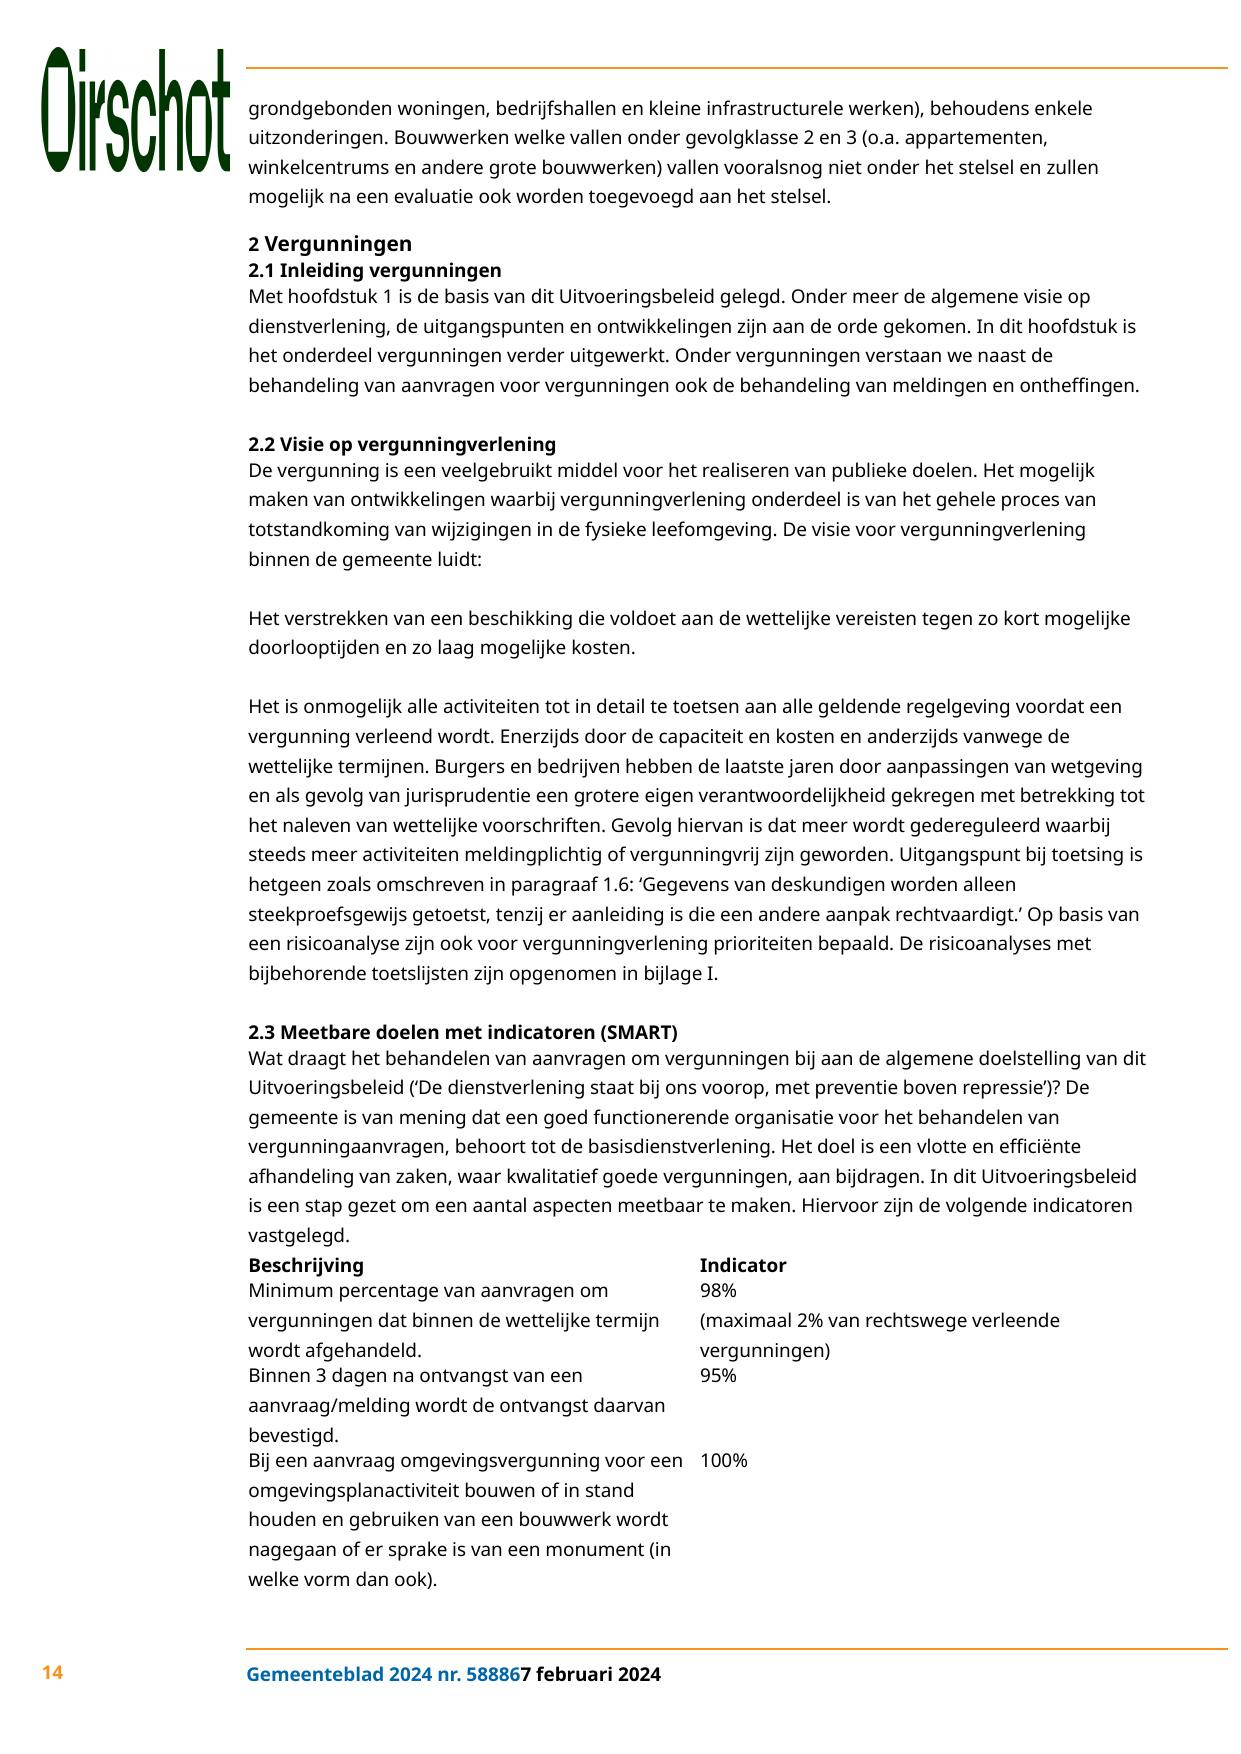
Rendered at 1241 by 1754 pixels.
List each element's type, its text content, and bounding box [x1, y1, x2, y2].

text De vergunning is een veelgebruikt middel voor het realiseren van publieke doelen. Het mogelijk maken van ontwikkelingen waarbij vergunningverlening onderdeel is van het gehele proces van totstandkoming van wijzigingen in de fysieke leefomgeving. De visie voor vergunningverlening binnen de gemeente luidt: [248, 457, 1152, 571]
table_cell 95% [700, 1363, 1152, 1447]
text grondgebonden woningen, bedrijfshallen en kleine infrastructurele werken), behoudens enkele uitzonderingen. Bouwwerken welke vallen onder gevolgklasse 2 en 3 (o.a. appartementen, winkelcentrums en andere grote bouwwerken) vallen vooralsnog niet onder het stelsel en zullen mogelijk na een evaluatie ook worden toegevoegd aan het stelsel. [248, 95, 1152, 209]
text Wat draagt het behandelen van aanvragen om vergunningen bij aan de algemene doelstelling van dit Uitvoeringsbeleid (‘De dienstverlening staat bij ons voorop, met preventie boven repressie’)? De gemeente is van mening dat een goed functionerende organisatie voor het behandelen van vergunningaanvragen, behoort tot de basisdienstverlening. Het doel is een vlotte en efficiënte afhandeling van zaken, waar kwalitatief goede vergunningen, aan bijdragen. In dit Uitvoeringsbeleid is een stap gezet om een aantal aspecten meetbaar te maken. Hiervoor zijn de volgende indicatoren vastgelegd. [248, 1045, 1152, 1248]
text Met hoofdstuk 1 is de basis van dit Uitvoeringsbeleid gelegd. Onder meer de algemene visie op dienstverlening, de uitgangspunten en ontwikkelingen zijn aan de orde gekomen. In dit hoofdstuk is het onderdeel vergunningen verder uitgewerkt. Onder vergunningen verstaan we naast de behandeling van aanvragen voor vergunningen ook de behandeling van meldingen en ontheffingen. [248, 283, 1152, 398]
table_cell 100% [700, 1448, 1152, 1592]
text Het verstrekken van een beschikking die voldoet aan de wettelijke vereisten tegen zo kort mogelijke doorlooptijden en zo laag mogelijke kosten. [248, 605, 1152, 660]
picture [41, 47, 231, 172]
text 2.2 Visie op vergunningverlening [248, 431, 1152, 457]
text 2 Vergunningen [248, 229, 1152, 258]
table_cell Bij een aanvraag omgevingsvergunning voor een omgevingsplanactiviteit bouwen of in stand houden en gebruiken van een bouwwerk wordt nagegaan of er sprake is van een monument (in welke vorm dan ook). [248, 1448, 700, 1592]
table_header Indicator [700, 1252, 1152, 1278]
text Het is onmogelijk alle activiteiten tot in detail te toetsen aan alle geldende regelgeving voordat een vergunning verleend wordt. Enerzijds door de capaciteit en kosten en anderzijds vanwege de wettelijke termijnen. Burgers en bedrijven hebben de laatste jaren door aanpassingen van wetgeving en als gevolg van jurisprudentie een grotere eigen verantwoordelijkheid gekregen met betrekking tot het naleven van wettelijke voorschriften. Gevolg hiervan is dat meer wordt gedereguleerd waarbij steeds meer activiteiten meldingplichtig of vergunningvrij zijn geworden. Uitgangspunt bij toetsing is hetgeen zoals omschreven in paragraaf 1.6: ‘Gegevens van deskundigen worden alleen steekproefsgewijs getoetst, tenzij er aanleiding is die een andere aanpak rechtvaardigt.’ Op basis van een risicoanalyse zijn ook voor vergunningverlening prioriteiten bepaald. De risicoanalyses met bijbehorende toetslijsten zijn opgenomen in bijlage I. [248, 694, 1152, 986]
table_header Beschrijving [248, 1252, 700, 1278]
table_cell Minimum percentage van aanvragen om vergunningen dat binnen de wettelijke termijn wordt afgehandeld. [248, 1278, 700, 1363]
table_cell 98% (maximaal 2% van rechtswege verleende vergunningen) [700, 1278, 1152, 1363]
text 2.1 Inleiding vergunningen [248, 258, 1152, 283]
text 2.3 Meetbare doelen met indicatoren (SMART) [248, 1019, 1152, 1045]
table_cell Binnen 3 dagen na ontvangst van een aanvraag/melding wordt de ontvangst daarvan bevestigd. [248, 1363, 700, 1447]
